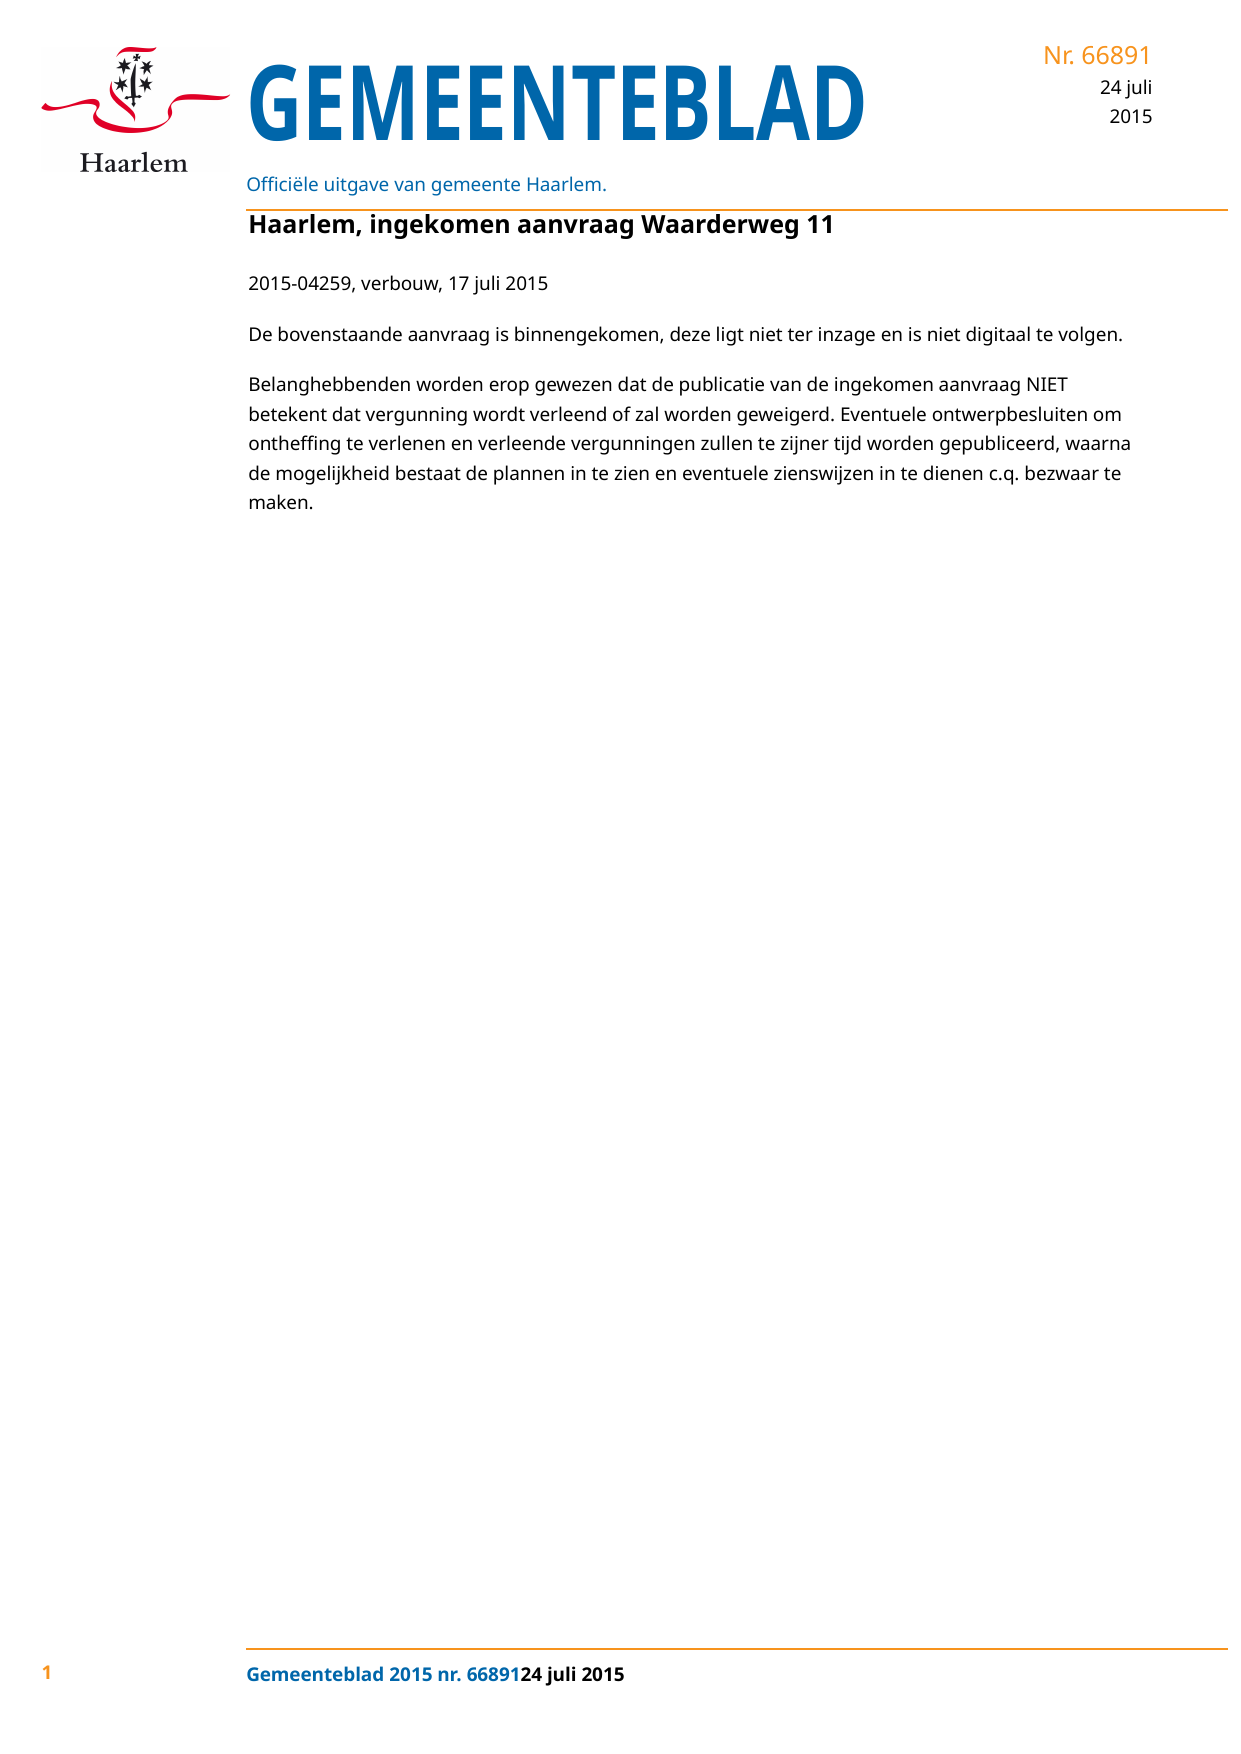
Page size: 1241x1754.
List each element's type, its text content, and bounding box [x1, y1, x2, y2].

picture [41, 47, 231, 172]
text 2015-04259, verbouw, 17 juli 2015 [248, 270, 1152, 296]
text De bovenstaande aanvraag is binnengekomen, deze ligt niet ter inzage en is niet digitaal te volgen. [248, 321, 1152, 346]
text Belanghebbenden worden erop gewezen dat de publicatie van de ingekomen aanvraag NIET betekent dat vergunning wordt verleend of zal worden geweigerd. Eventuele ontwerpbesluiten om ontheffing te verlenen en verleende vergunningen zullen te zijner tijd worden gepubliceerd, waarna de mogelijkheid bestaat de plannen in te zien en eventuele zienswijzen in te dienen c.q. bezwaar te maken. [248, 371, 1152, 515]
text Haarlem, ingekomen aanvraag Waarderweg 11 [248, 211, 1152, 241]
